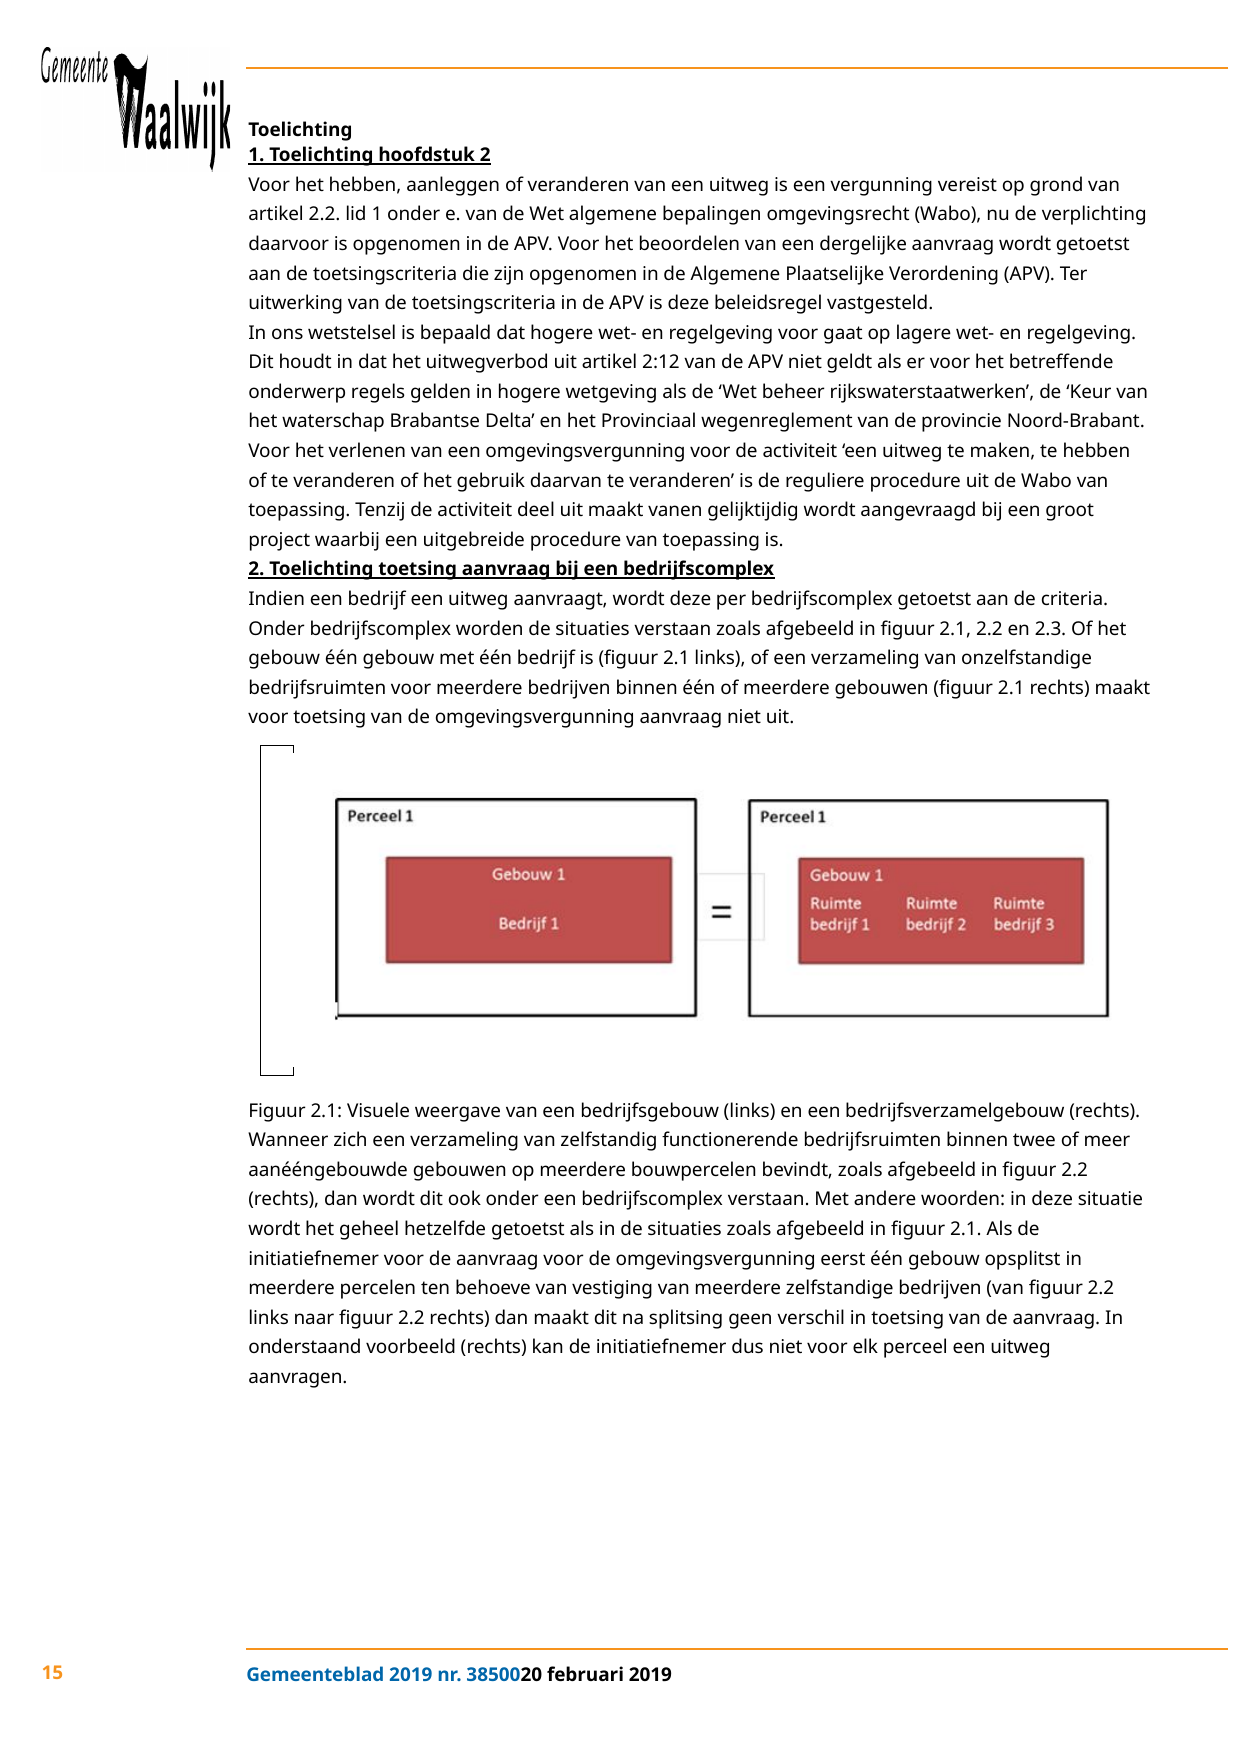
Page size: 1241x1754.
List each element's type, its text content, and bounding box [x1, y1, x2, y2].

text Figuur 2.1: Visuele weergave van een bedrijfsgebouw (links) en een bedrijfsverzamelgebouw (rechts). [248, 1097, 1152, 1122]
text Indien een bedrijf een uitweg aanvraagt, wordt deze per bedrijfscomplex getoetst aan de criteria. Onder bedrijfscomplex worden de situaties verstaan zoals afgebeeld in figuur 2.1, 2.2 en 2.3. Of het gebouw één gebouw met één bedrijf is (figuur 2.1 links), of een verzameling van onzelfstandige bedrijfsruimten voor meerdere bedrijven binnen één of meerdere gebouwen (figuur 2.1 rechts) maakt voor toetsing van de omgevingsvergunning aanvraag niet uit. [248, 585, 1152, 729]
picture [268, 753, 1173, 1067]
text In ons wetstelsel is bepaald dat hogere wet- en regelgeving voor gaat op lagere wet- en regelgeving. Dit houdt in dat het uitwegverbod uit artikel 2:12 van de APV niet geldt als er voor het betreffende onderwerp regels gelden in hogere wetgeving als de ‘Wet beheer rijkswaterstaatwerken’, de ‘Keur van het waterschap Brabantse Delta’ en het Provinciaal wegenreglement van de provincie Noord-Brabant. [248, 319, 1152, 433]
picture [41, 47, 231, 172]
text Toelichting [248, 116, 1152, 141]
text Wanneer zich een verzameling van zelfstandig functionerende bedrijfsruimten binnen twee of meer aanééngebouwde gebouwen op meerdere bouwpercelen bevindt, zoals afgebeeld in figuur 2.2 (rechts), dan wordt dit ook onder een bedrijfscomplex verstaan. Met andere woorden: in deze situatie wordt het geheel hetzelfde getoetst als in de situaties zoals afgebeeld in figuur 2.1. Als de initiatiefnemer voor de aanvraag voor de omgevingsvergunning eerst één gebouw opsplitst in meerdere percelen ten behoeve van vestiging van meerdere zelfstandige bedrijven (van figuur 2.2 links naar figuur 2.2 rechts) dan maakt dit na splitsing geen verschil in toetsing van de aanvraag. In onderstaand voorbeeld (rechts) kan de initiatiefnemer dus niet voor elk perceel een uitweg aanvragen. [248, 1126, 1152, 1389]
text Voor het hebben, aanleggen of veranderen van een uitweg is een vergunning vereist op grond van artikel 2.2. lid 1 onder e. van de Wet algemene bepalingen omgevingsrecht (Wabo), nu de verplichting daarvoor is opgenomen in de APV. Voor het beoordelen van een dergelijke aanvraag wordt getoetst aan de toetsingscriteria die zijn opgenomen in de Algemene Plaatselijke Verordening (APV). Ter uitwerking van de toetsingscriteria in de APV is deze beleidsregel vastgesteld. [248, 171, 1152, 315]
text Voor het verlenen van een omgevingsvergunning voor de activiteit ‘een uitweg te maken, te hebben of te veranderen of het gebruik daarvan te veranderen’ is de reguliere procedure uit de Wabo van toepassing. Tenzij de activiteit deel uit maakt vanen gelijktijdig wordt aangevraagd bij een groot project waarbij een uitgebreide procedure van toepassing is. [248, 437, 1152, 552]
text 1. Toelichting hoofdstuk 2 [248, 141, 1152, 167]
text 2. Toelichting toetsing aanvraag bij een bedrijfscomplex [248, 556, 1152, 581]
